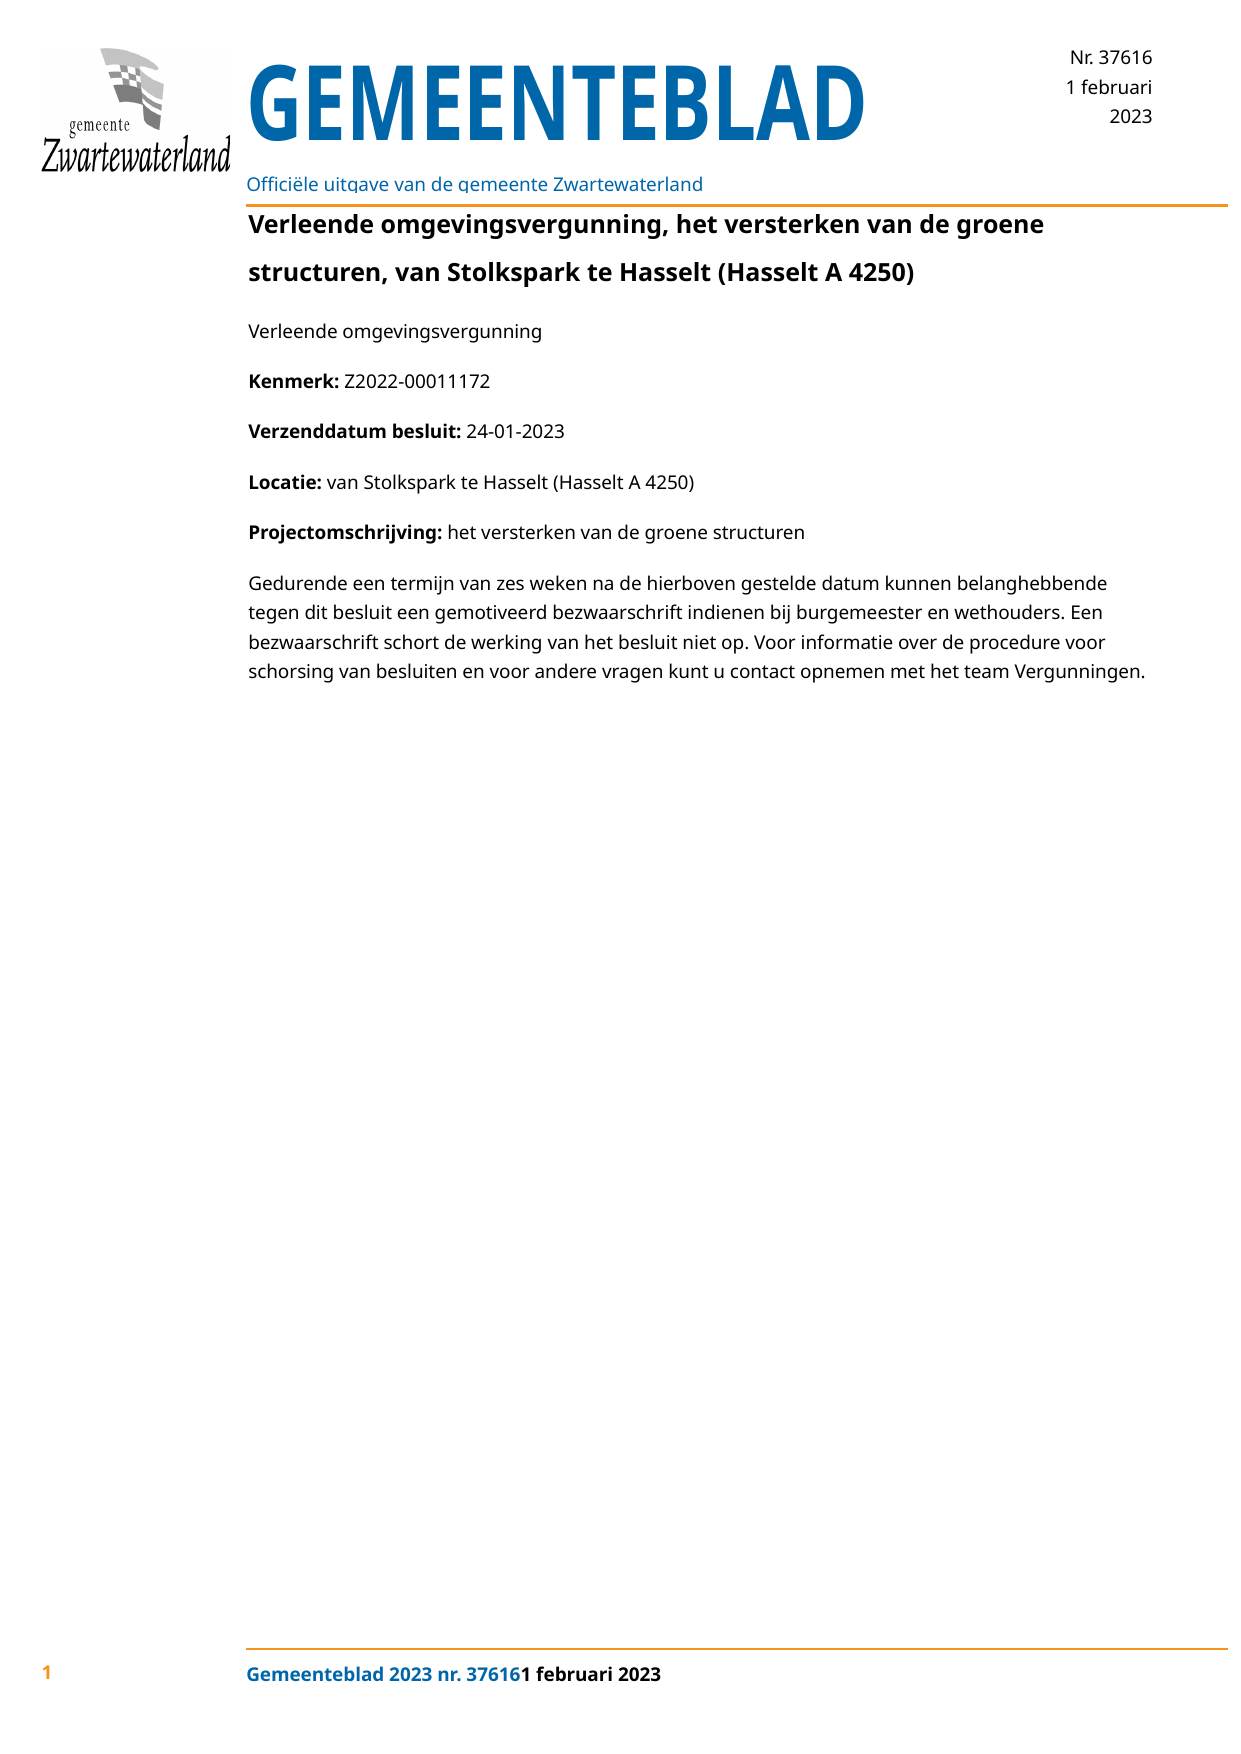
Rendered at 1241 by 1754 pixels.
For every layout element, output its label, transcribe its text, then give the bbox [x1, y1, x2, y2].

text Verzenddatum besluit: 24-01-2023 [248, 419, 1152, 444]
text Gedurende een termijn van zes weken na de hierboven gestelde datum kunnen belanghebbende tegen dit besluit een gemotiveerd bezwaarschrift indienen bij burgemeester en wethouders. Een bezwaarschrift schort de werking van het besluit niet op. Voor informatie over de procedure voor schorsing van besluiten en voor andere vragen kunt u contact opnemen met het team Vergunningen. [248, 570, 1152, 684]
text Projectomschrijving: het versterken van de groene structuren [248, 519, 1152, 545]
text Kenmerk: Z2022-00011172 [248, 368, 1152, 394]
text Verleende omgevingsvergunning, het versterken van de groene structuren, van Stolkspark te Hasselt (Hasselt A 4250) [248, 207, 1152, 288]
picture [41, 47, 231, 172]
text Locatie: van Stolkspark te Hasselt (Hasselt A 4250) [248, 469, 1152, 495]
text Verleende omgevingsvergunning [248, 318, 1152, 344]
